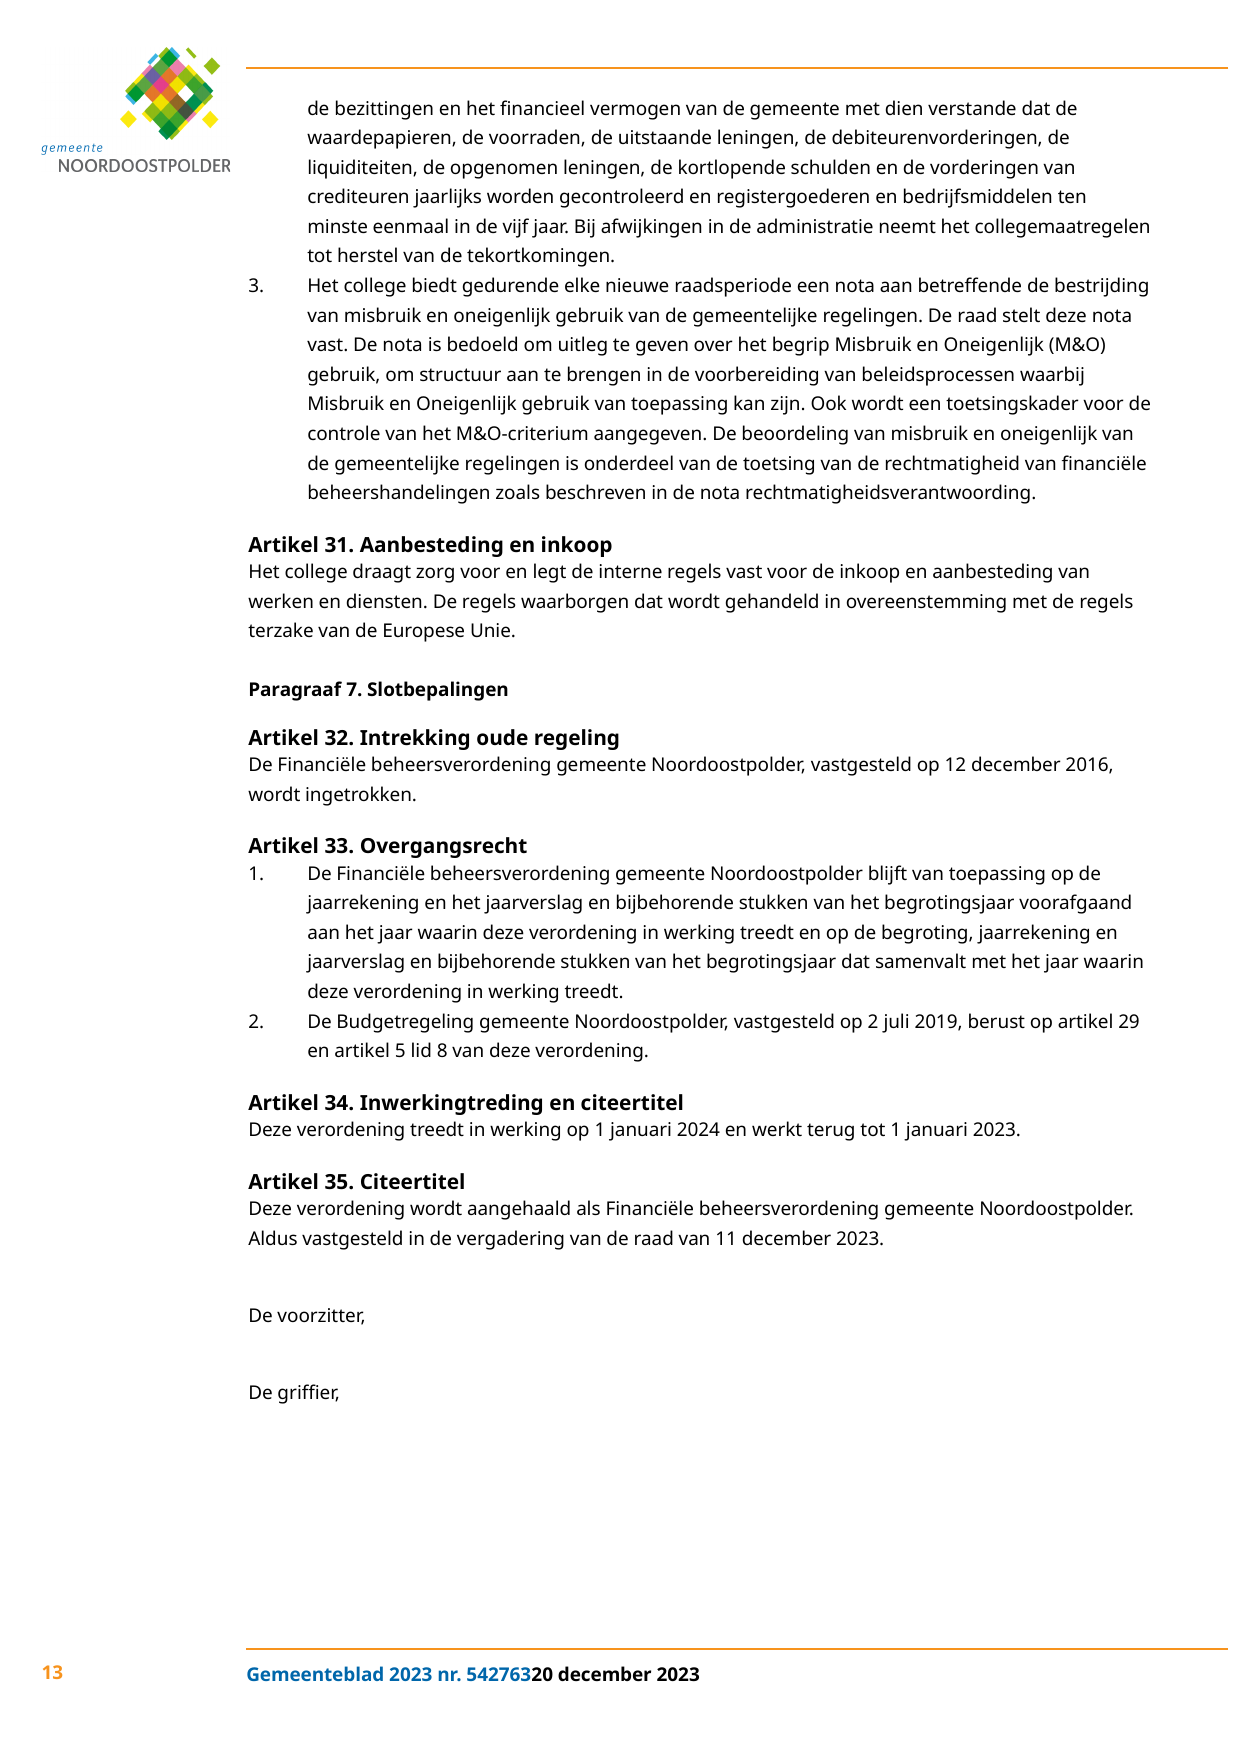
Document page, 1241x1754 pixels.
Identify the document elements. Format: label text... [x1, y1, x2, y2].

text Deze verordening treedt in werking op 1 januari 2024 en werkt terug tot 1 januari 2023. [248, 1116, 1152, 1142]
text Artikel 31. Aanbesteding en inkoop [248, 530, 1152, 558]
text Artikel 34. Inwerkingtreding en citeertitel [248, 1088, 1152, 1116]
list de bezittingen en het financieel vermogen van de gemeente met dien verstande dat de waardepapieren, de voorraden, de uitstaande leningen, de debiteurenvorderingen, de liquiditeiten, de opgenomen leningen, de kortlopende schulden en de vorderingen van crediteuren jaarlijks worden gecontroleerd en registergoederen en bedrijfsmiddelen ten minste eenmaal in de vijf jaar. Bij afwijkingen in de administratie neemt het collegemaatregelen tot herstel van de tekortkomingen. [248, 95, 1152, 268]
text Het college draagt zorg voor en legt de interne regels vast voor de inkoop en aanbesteding van werken en diensten. De regels waarborgen dat wordt gehandeld in overeenstemming met de regels terzake van de Europese Unie. [248, 558, 1152, 643]
picture [41, 47, 231, 172]
text Paragraaf 7. Slotbepalingen [248, 677, 1152, 702]
text De voorzitter, [248, 1302, 1152, 1328]
text Deze verordening wordt aangehaald als Financiële beheersverordening gemeente Noordoostpolder. [248, 1195, 1152, 1221]
text De Financiële beheersverordening gemeente Noordoostpolder, vastgesteld op 12 december 2016, wordt ingetrokken. [248, 752, 1152, 807]
list Het college biedt gedurende elke nieuwe raadsperiode een nota aan betreffende de bestrijding van misbruik en oneigenlijk gebruik van de gemeentelijke regelingen. De raad stelt deze nota vast. De nota is bedoeld om uitleg te geven over het begrip Misbruik en Oneigenlijk (M&O) gebruik, om structuur aan te brengen in de voorbereiding van beleidsprocessen waarbij Misbruik en Oneigenlijk gebruik van toepassing kan zijn. Ook wordt een toetsingskader voor de controle van het M&O-criterium aangegeven. De beoordeling van misbruik en oneigenlijk van de gemeentelijke regelingen is onderdeel van de toetsing van de rechtmatigheid van financiële beheershandelingen zoals beschreven in de nota rechtmatigheidsverantwoording. [248, 272, 1152, 505]
list De Budgetregeling gemeente Noordoostpolder, vastgesteld op 2 juli 2019, berust op artikel 29 en artikel 5 lid 8 van deze verordening. [248, 1008, 1152, 1063]
text Artikel 35. Citeertitel [248, 1167, 1152, 1195]
list De Financiële beheersverordening gemeente Noordoostpolder blijft van toepassing op de jaarrekening en het jaarverslag en bijbehorende stukken van het begrotingsjaar voorafgaand aan het jaar waarin deze verordening in werking treedt en op de begroting, jaarrekening en jaarverslag en bijbehorende stukken van het begrotingsjaar dat samenvalt met het jaar waarin deze verordening in werking treedt. [248, 860, 1152, 1004]
text De griffier, [248, 1379, 1152, 1405]
text Aldus vastgesteld in de vergadering van de raad van 11 december 2023. [248, 1225, 1152, 1251]
text Artikel 33. Overgangsrecht [248, 832, 1152, 860]
text Artikel 32. Intrekking oude regeling [248, 723, 1152, 752]
